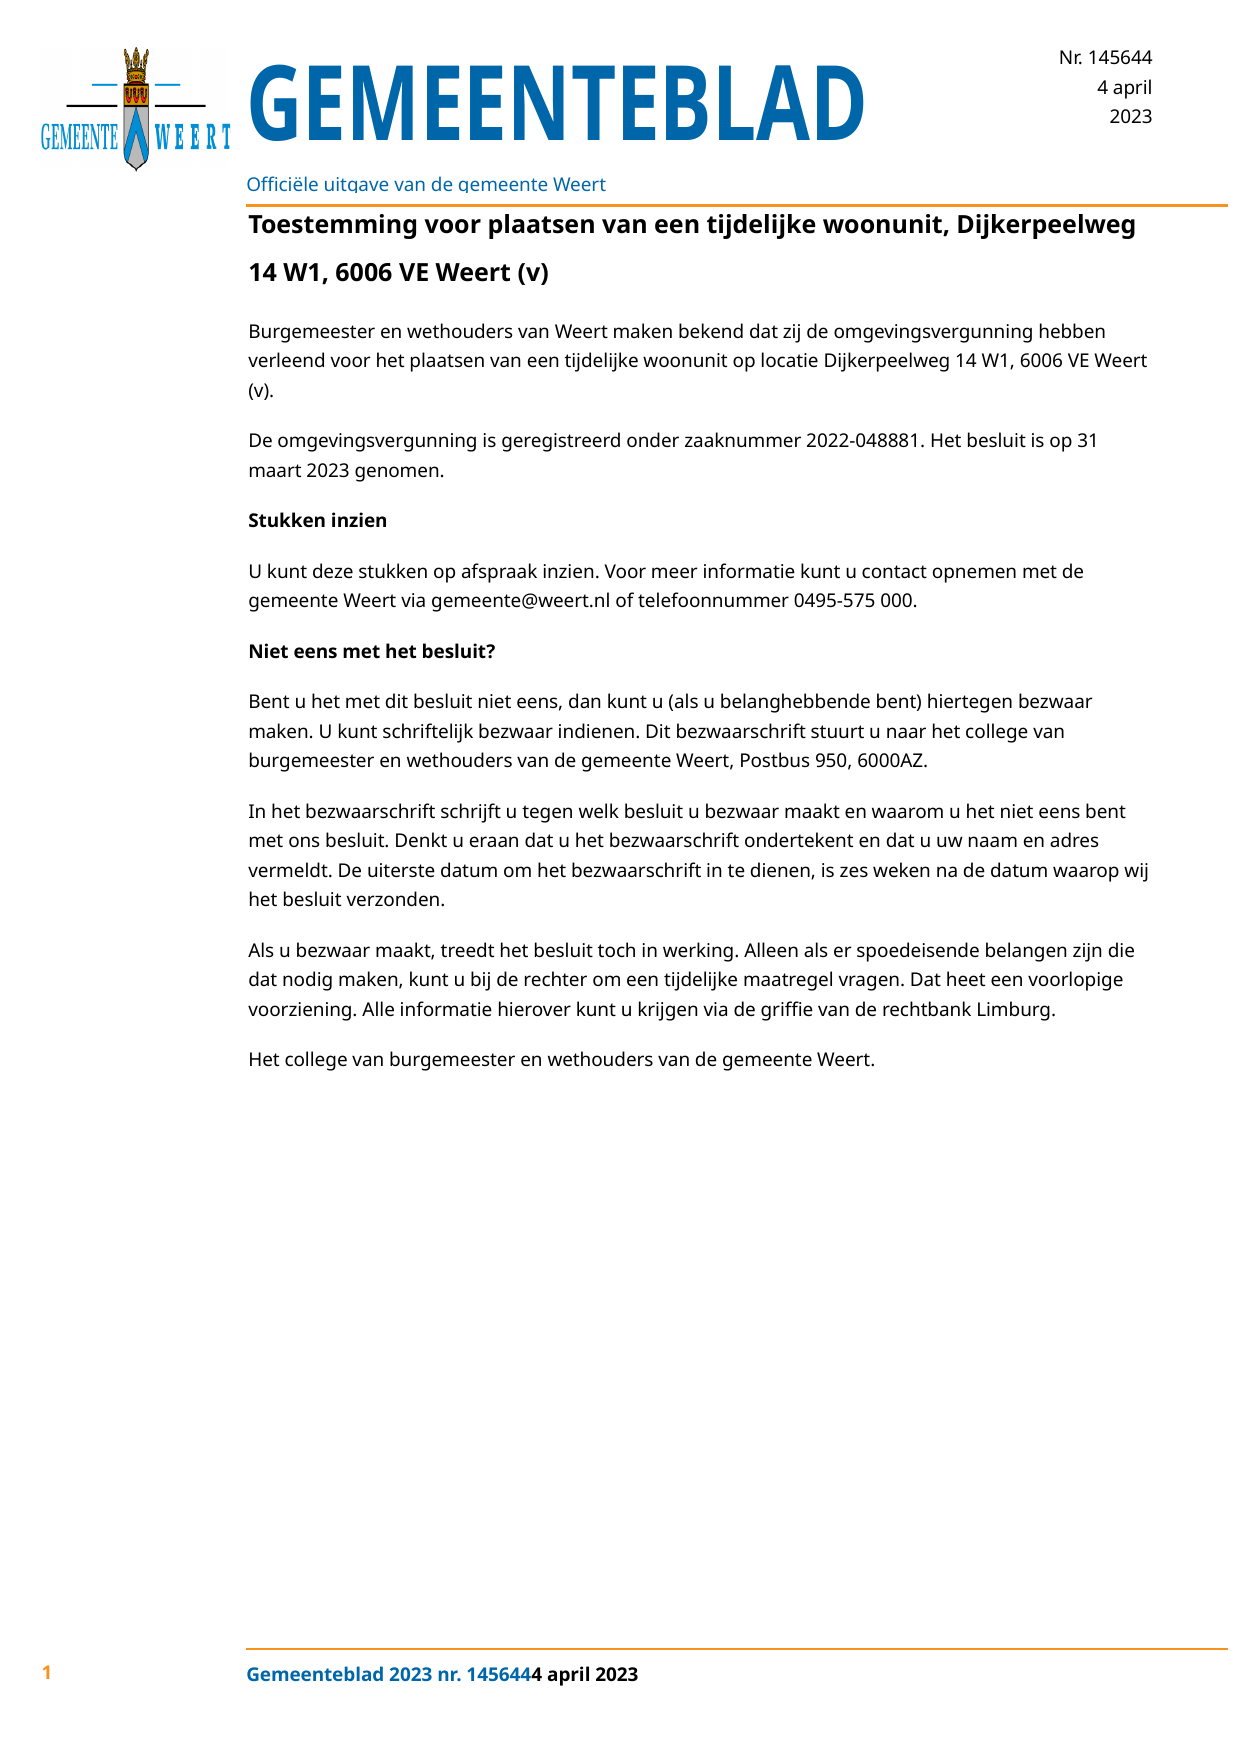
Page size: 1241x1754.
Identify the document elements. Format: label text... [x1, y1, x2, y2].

text Burgemeester en wethouders van Weert maken bekend dat zij de omgevingsvergunning hebben verleend voor het plaatsen van een tijdelijke woonunit op locatie Dijkerpeelweg 14 W1, 6006 VE Weert (v). [248, 318, 1152, 403]
picture [41, 47, 231, 172]
text U kunt deze stukken op afspraak inzien. Voor meer informatie kunt u contact opnemen met de gemeente Weert via gemeente@weert.nl of telefoonnummer 0495-575 000. [248, 558, 1152, 613]
text Niet eens met het besluit? [248, 638, 1152, 664]
text De omgevingsvergunning is geregistreerd onder zaaknummer 2022-048881. Het besluit is op 31 maart 2023 genomen. [248, 427, 1152, 483]
text Toestemming voor plaatsen van een tijdelijke woonunit, Dijkerpeelweg 14 W1, 6006 VE Weert (v) [248, 207, 1152, 288]
text In het bezwaarschrift schrijft u tegen welk besluit u bezwaar maakt en waarom u het niet eens bent met ons besluit. Denkt u eraan dat u het bezwaarschrift ondertekent en dat u uw naam en adres vermeldt. De uiterste datum om het bezwaarschrift in te dienen, is zes weken na de datum waarop wij het besluit verzonden. [248, 798, 1152, 912]
text Het college van burgemeester en wethouders van de gemeente Weert. [248, 1047, 1152, 1072]
text Stukken inzien [248, 507, 1152, 533]
text Als u bezwaar maakt, treedt het besluit toch in werking. Alleen als er spoedeisende belangen zijn die dat nodig maken, kunt u bij de rechter om een tijdelijke maatregel vragen. Dat heet een voorlopige voorziening. Alle informatie hierover kunt u krijgen via de griffie van de rechtbank Limburg. [248, 937, 1152, 1022]
text Bent u het met dit besluit niet eens, dan kunt u (als u belanghebbende bent) hiertegen bezwaar maken. U kunt schriftelijk bezwaar indienen. Dit bezwaarschrift stuurt u naar het college van burgemeester en wethouders van de gemeente Weert, Postbus 950, 6000AZ. [248, 688, 1152, 773]
